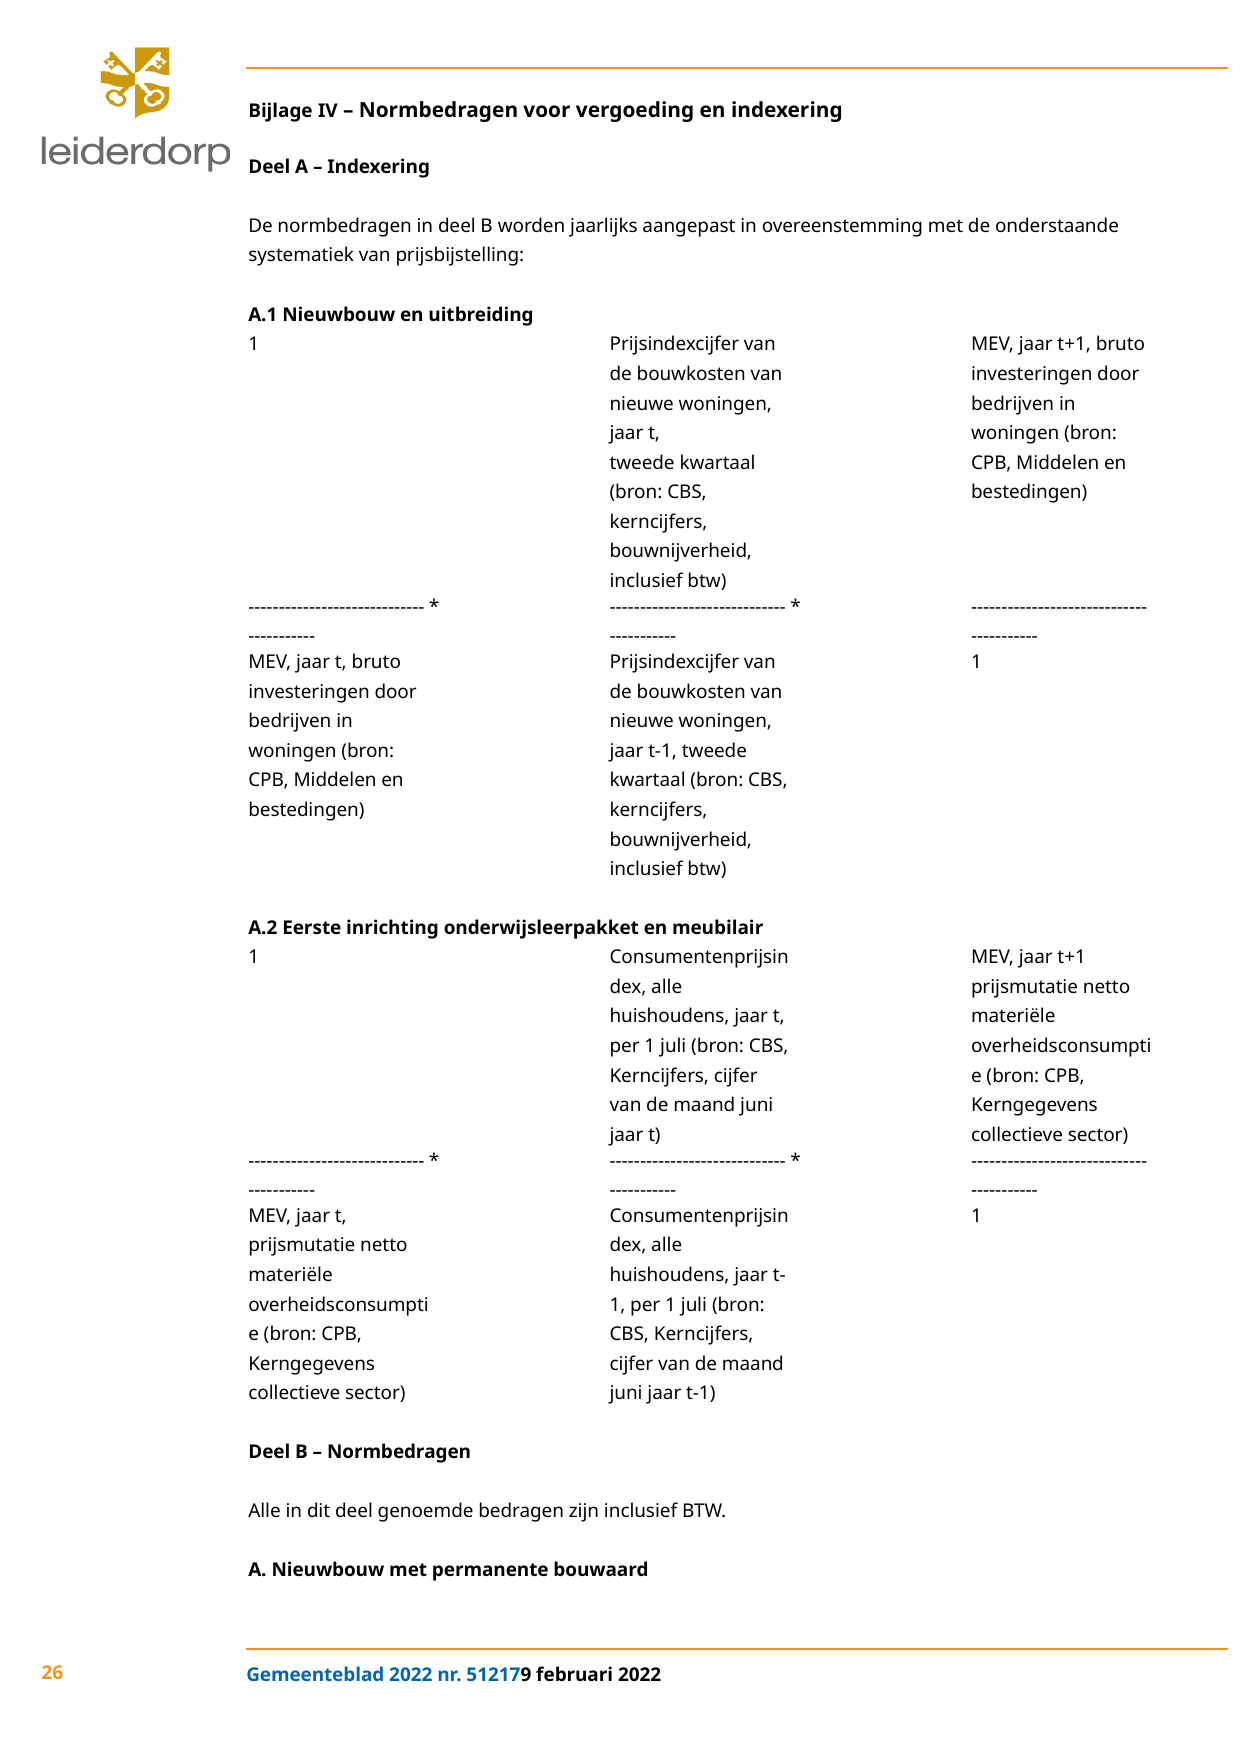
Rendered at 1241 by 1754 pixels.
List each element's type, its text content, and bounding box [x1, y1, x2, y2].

table_cell ---------------------------------------- [971, 1147, 1152, 1202]
text A.2 Eerste inrichting onderwijsleerpakket en meubilair [248, 914, 1152, 939]
text Alle in dit deel genoemde bedragen zijn inclusief BTW. [248, 1497, 1152, 1523]
text Deel A – Indexering [248, 153, 1152, 179]
table_header [429, 331, 609, 593]
text Bijlage IV – Normbedragen voor vergoeding en indexering [248, 95, 1152, 123]
table_header MEV, jaar t+1, bruto investeringen door bedrijven in woningen (bron: CPB, Middelen en bestedingen) [971, 331, 1152, 593]
table_cell ---------------------------------------- [609, 1147, 790, 1202]
table_cell [429, 1202, 609, 1405]
table_header Prijsindexcijfer van de bouwkosten van nieuwe woningen, jaar t, tweede kwartaal (bron: CBS, kerncijfers, bouwnijverheid, inclusief btw) [609, 331, 790, 593]
table_cell * [790, 1147, 971, 1202]
table_cell [429, 648, 609, 881]
table_cell ---------------------------------------- [248, 1147, 429, 1202]
table_cell [790, 1202, 971, 1405]
table_header [429, 944, 609, 1147]
text A. Nieuwbouw met permanente bouwaard [248, 1556, 1152, 1582]
text A.1 Nieuwbouw en uitbreiding [248, 301, 1152, 327]
table_cell [790, 648, 971, 881]
table_header 1 [248, 331, 429, 593]
table_cell * [790, 593, 971, 648]
table_header [790, 331, 971, 593]
table_cell ---------------------------------------- [248, 593, 429, 648]
table_cell * [429, 593, 609, 648]
table_cell MEV, jaar t, bruto investeringen door bedrijven in woningen (bron: CPB, Middelen en bestedingen) [248, 648, 429, 881]
table_cell 1 [971, 648, 1152, 881]
table_cell Prijsindexcijfer van de bouwkosten van nieuwe woningen, jaar t-1, tweede kwartaal (bron: CBS, kerncijfers, bouwnijverheid, inclusief btw) [609, 648, 790, 881]
table_cell Consumentenprijsindex, alle huishoudens, jaar t-1, per 1 juli (bron: CBS, Kerncijfers, cijfer van de maand juni jaar t-1) [609, 1202, 790, 1405]
text Deel B – Normbedragen [248, 1438, 1152, 1464]
table_header 1 [248, 944, 429, 1147]
table_cell * [429, 1147, 609, 1202]
table_header [790, 944, 971, 1147]
table_cell ---------------------------------------- [609, 593, 790, 648]
table_cell 1 [971, 1202, 1152, 1405]
table_cell MEV, jaar t, prijsmutatie netto materiële overheidsconsumptie (bron: CPB, Kerngegevens collectieve sector) [248, 1202, 429, 1405]
table_header Consumentenprijsindex, alle huishoudens, jaar t, per 1 juli (bron: CBS, Kerncijfers, cijfer van de maand juni jaar t) [609, 944, 790, 1147]
table_cell ---------------------------------------- [971, 593, 1152, 648]
text De normbedragen in deel B worden jaarlijks aangepast in overeenstemming met de onderstaande systematiek van prijsbijstelling: [248, 212, 1152, 267]
picture [41, 47, 231, 172]
table_header MEV, jaar t+1 prijsmutatie netto materiële overheidsconsumptie (bron: CPB, Kerngegevens collectieve sector) [971, 944, 1152, 1147]
